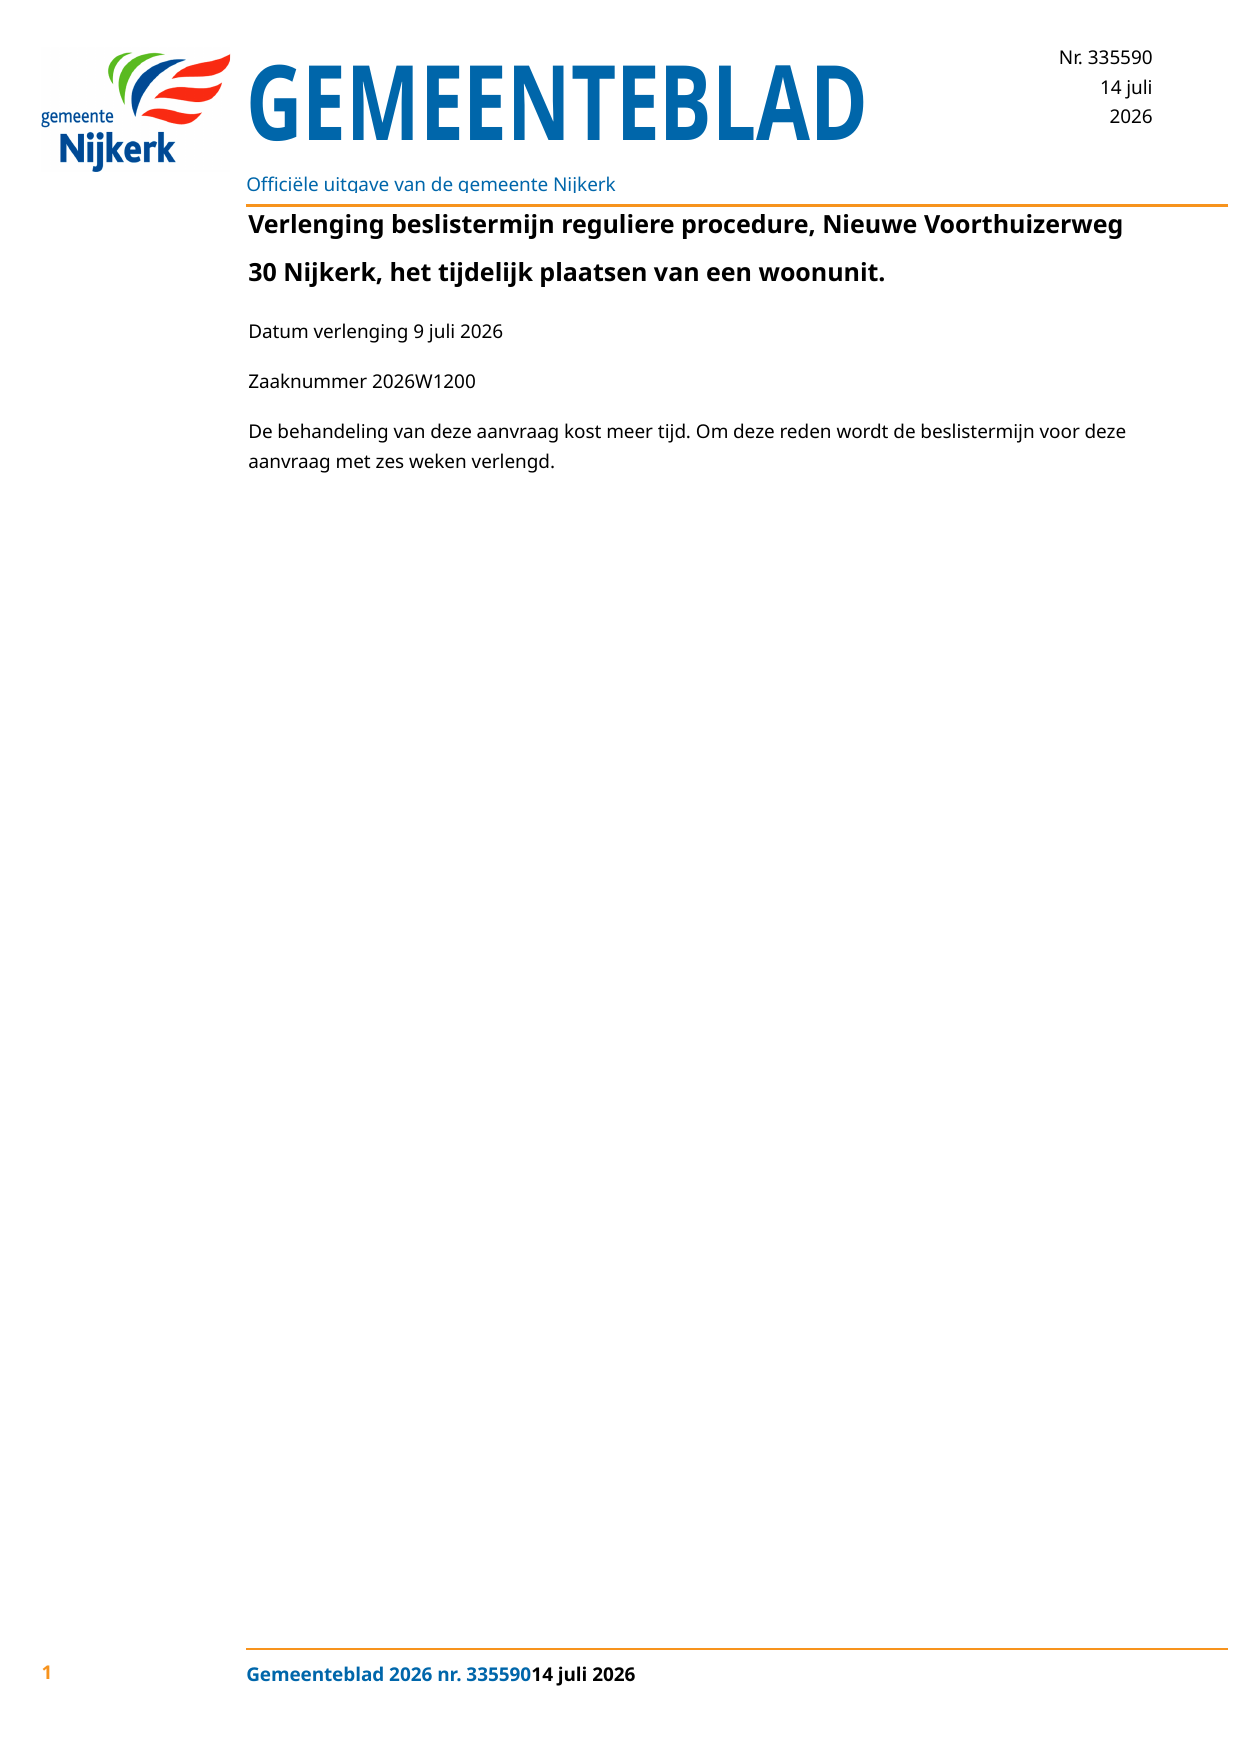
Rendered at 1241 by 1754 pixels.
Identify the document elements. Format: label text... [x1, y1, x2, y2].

text De behandeling van deze aanvraag kost meer tijd. Om deze reden wordt de beslistermijn voor deze aanvraag met zes weken verlengd. [248, 419, 1152, 474]
text Verlenging beslistermijn reguliere procedure, Nieuwe Voorthuizerweg 30 Nijkerk, het tijdelijk plaatsen van een woonunit. [248, 207, 1152, 288]
text Zaaknummer 2026W1200 [248, 368, 1152, 394]
picture [41, 47, 231, 172]
text Datum verlenging 9 juli 2026 [248, 318, 1152, 344]
